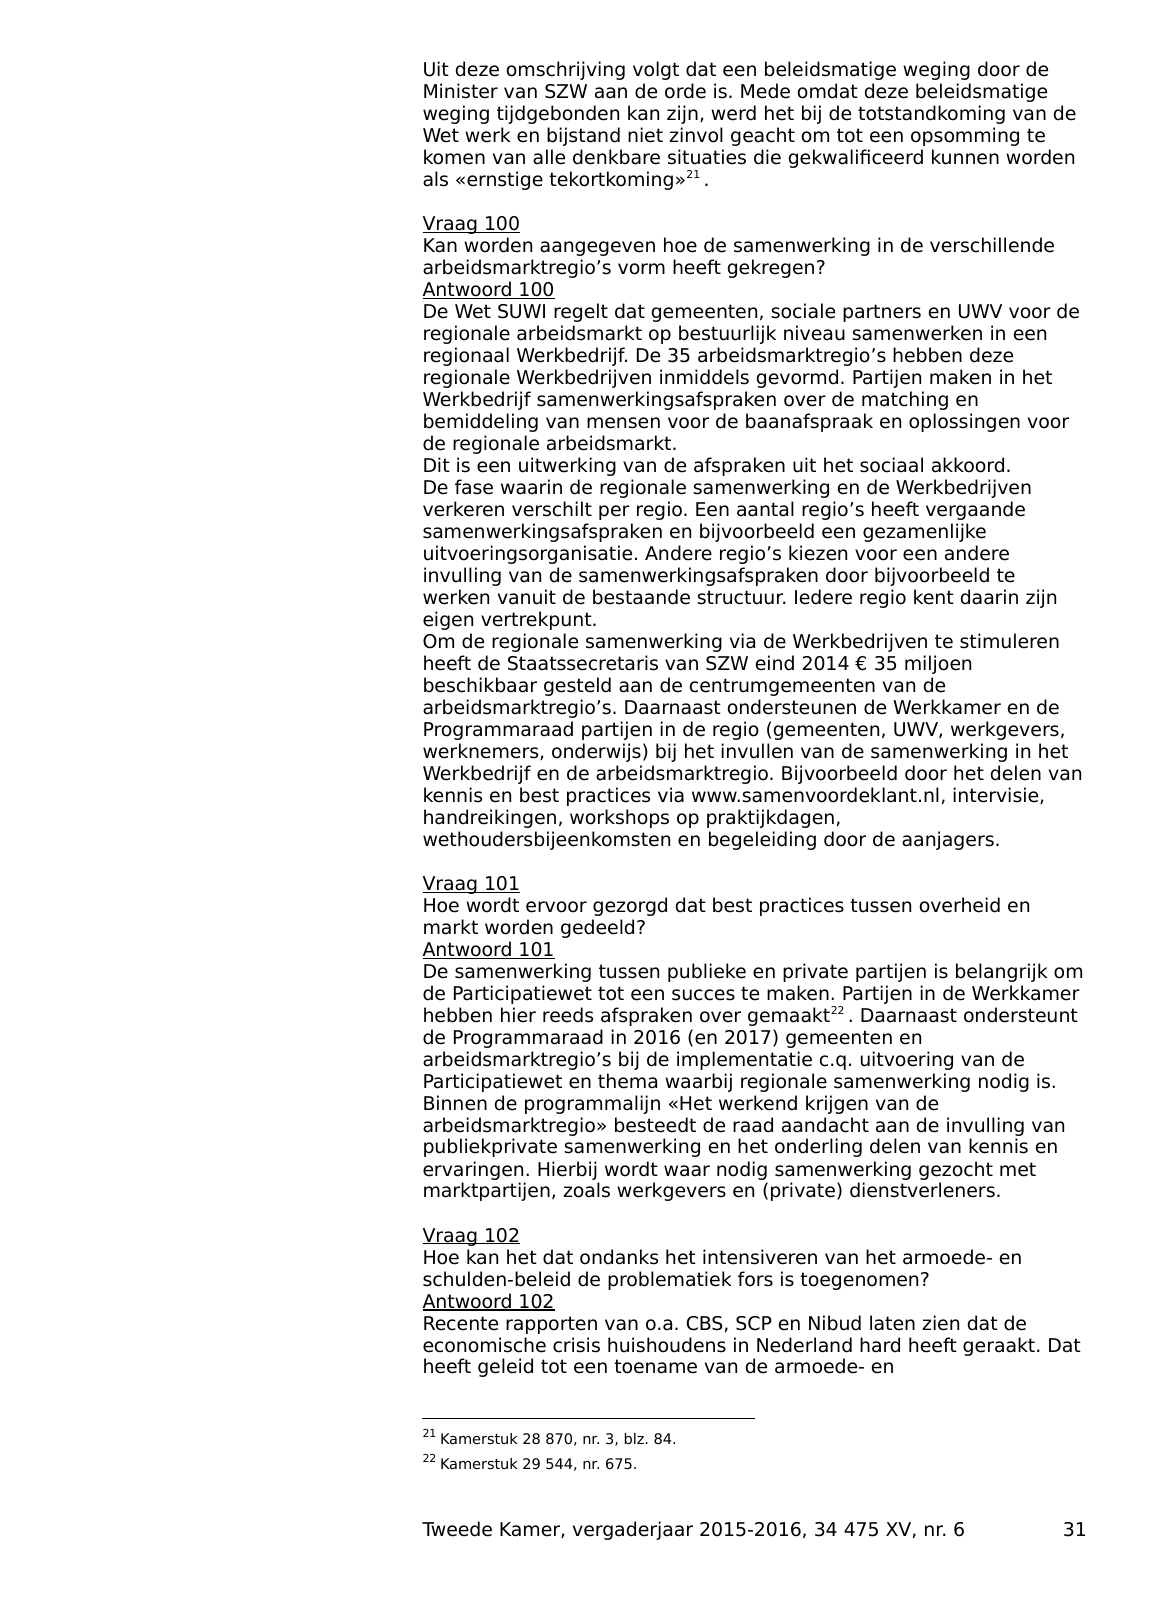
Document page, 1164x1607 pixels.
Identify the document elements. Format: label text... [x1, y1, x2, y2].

text Recente rapporten van o.a. CBS, SCP en Nibud laten zien dat de economische crisis huishoudens in Nederland hard heeft geraakt. Dat heeft geleid tot een toename van de armoede- en [422, 1312, 1087, 1378]
text Vraag 101 [422, 873, 1087, 895]
text Vraag 100 [422, 213, 1087, 235]
text Antwoord 101 [422, 939, 1087, 961]
text Kamerstuk 28 870, nr. 3, blz. 84. [422, 1427, 1087, 1449]
text Vraag 102 [422, 1224, 1087, 1247]
text Om de regionale samenwerking via de Werkbedrijven te stimuleren heeft de Staatssecretaris van SZW eind 2014 € 35 miljoen beschikbaar gesteld aan de centrumgemeenten van de arbeidsmarktregio’s. Daarnaast ondersteunen de Werkkamer en de Programmaraad partijen in de regio (gemeenten, UWV, werkgevers, werknemers, onderwijs) bij het invullen van de samenwerking in het Werkbedrijf en de arbeidsmarktregio. Bijvoorbeeld door het delen van kennis en best practices via www.samenvoordeklant.nl, intervisie, handreikingen, workshops op praktijkdagen, wethoudersbijeenkomsten en begeleiding door de aanjagers. [422, 631, 1087, 851]
text Hoe kan het dat ondanks het intensiveren van het armoede- en schulden-beleid de problematiek fors is toegenomen? [422, 1247, 1087, 1291]
text Dit is een uitwerking van de afspraken uit het sociaal akkoord. [422, 455, 1087, 477]
text De samenwerking tussen publieke en private partijen is belangrijk om de Participatiewet tot een succes te maken. Partijen in de Werkkamer hebben hier reeds afspraken over gemaakt. Daarnaast ondersteunt de Programmaraad in 2016 (en 2017) gemeenten en arbeidsmarktregio’s bij de implementatie c.q. uitvoering van de Participatiewet en thema waarbij regionale samenwerking nodig is. Binnen de programmalijn «Het werkend krijgen van de arbeidsmarktregio» besteedt de raad aandacht aan de invulling van publiekprivate samenwerking en het onderling delen van kennis en ervaringen. Hierbij wordt waar nodig samenwerking gezocht met marktpartijen, zoals werkgevers en (private) dienstverleners. [422, 961, 1087, 1202]
text Antwoord 100 [422, 279, 1087, 301]
text De Wet SUWI regelt dat gemeenten, sociale partners en UWV voor de regionale arbeidsmarkt op bestuurlijk niveau samenwerken in een regionaal Werkbedrijf. De 35 arbeidsmarktregio’s hebben deze regionale Werkbedrijven inmiddels gevormd. Partijen maken in het Werkbedrijf samenwerkingsafspraken over de matching en bemiddeling van mensen voor de baanafspraak en oplossingen voor de regionale arbeidsmarkt. [422, 301, 1087, 455]
text De fase waarin de regionale samenwerking en de Werkbedrijven verkeren verschilt per regio. Een aantal regio’s heeft vergaande samenwerkingsafspraken en bijvoorbeeld een gezamenlijke uitvoeringsorganisatie. Andere regio’s kiezen voor een andere invulling van de samenwerkingsafspraken door bijvoorbeeld te werken vanuit de bestaande structuur. Iedere regio kent daarin zijn eigen vertrekpunt. [422, 477, 1087, 631]
text Antwoord 102 [422, 1291, 1087, 1312]
text Uit deze omschrijving volgt dat een beleidsmatige weging door de Minister van SZW aan de orde is. Mede omdat deze beleidsmatige weging tijdgebonden kan zijn, werd het bij de totstandkoming van de Wet werk en bijstand niet zinvol geacht om tot een opsomming te komen van alle denkbare situaties die gekwalificeerd kunnen worden als «ernstige tekortkoming». [422, 59, 1087, 191]
text Kamerstuk 29 544, nr. 675. [422, 1452, 1087, 1474]
text Hoe wordt ervoor gezorgd dat best practices tussen overheid en markt worden gedeeld? [422, 895, 1087, 939]
text Kan worden aangegeven hoe de samenwerking in de verschillende arbeidsmarktregio’s vorm heeft gekregen? [422, 235, 1087, 279]
